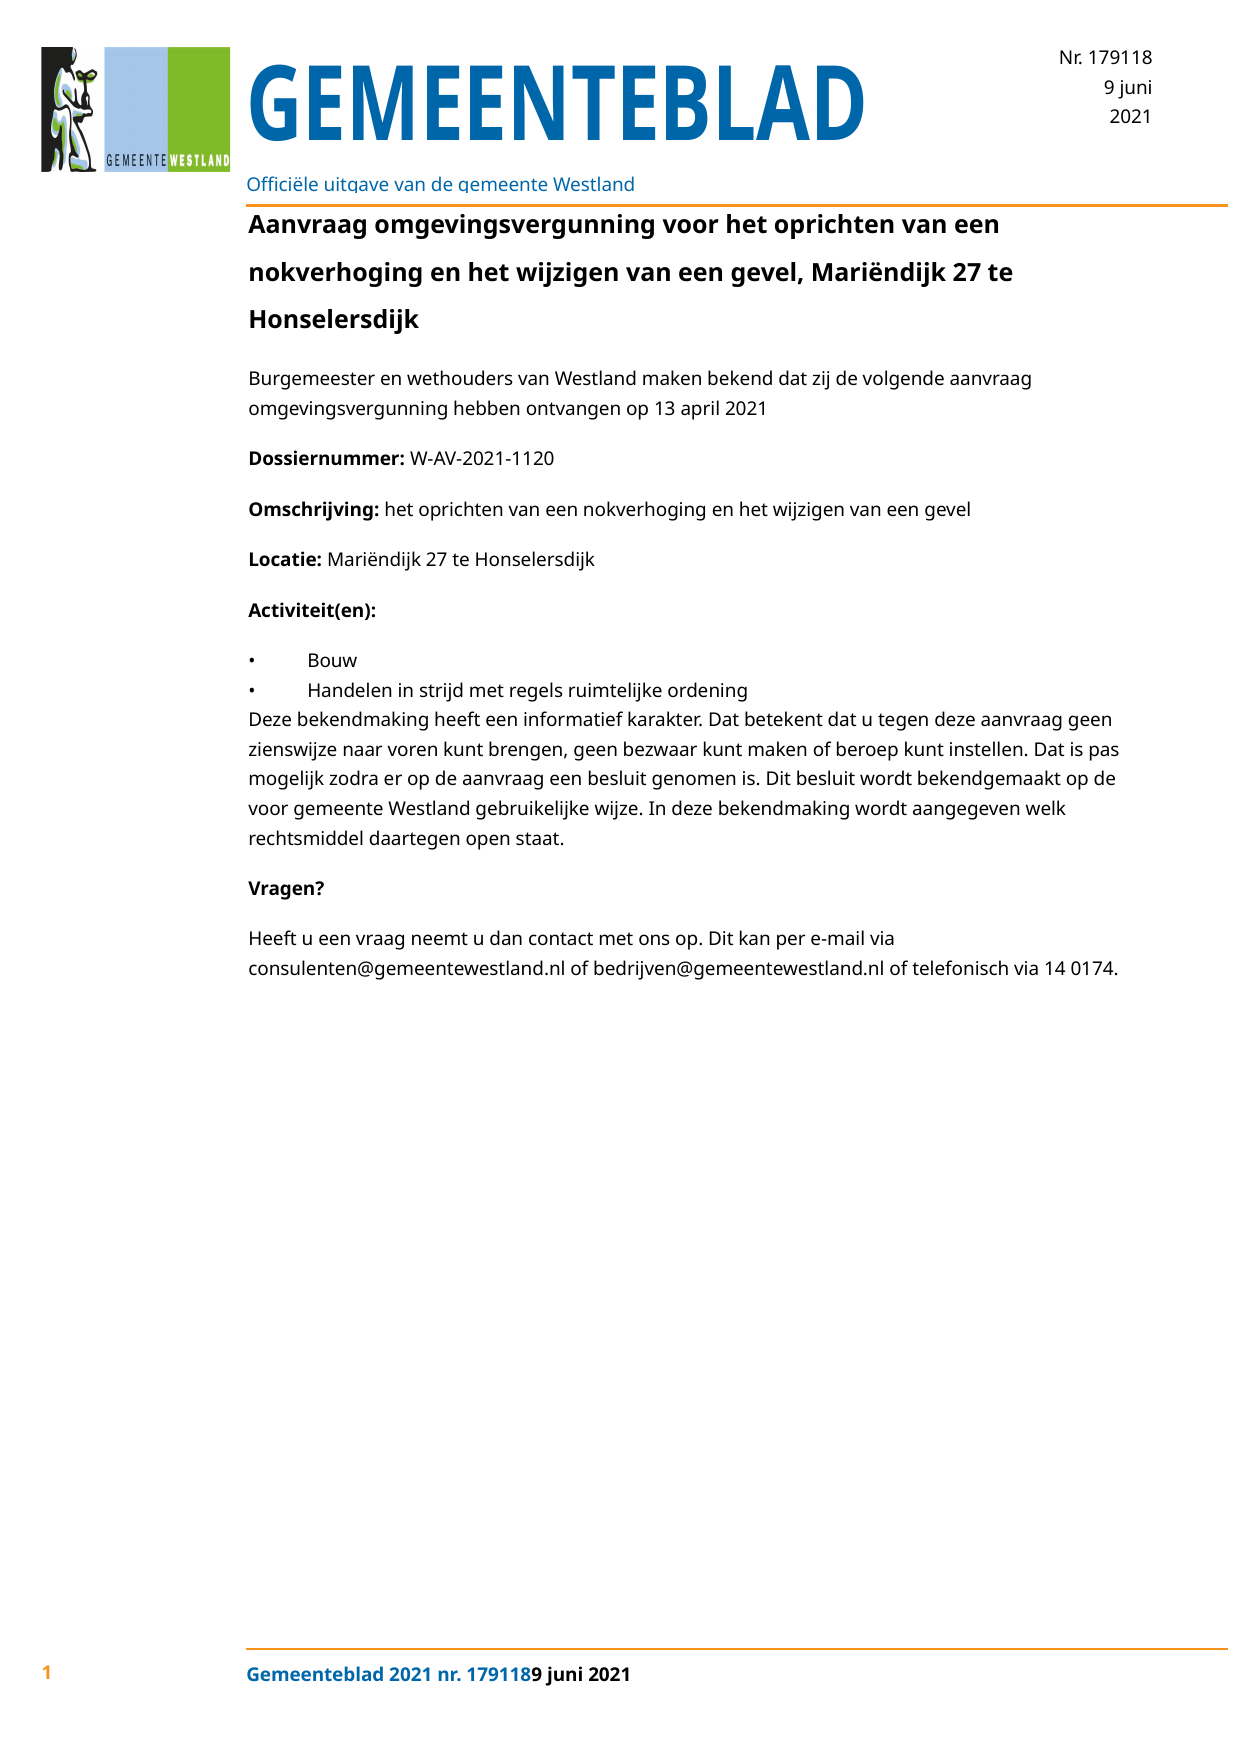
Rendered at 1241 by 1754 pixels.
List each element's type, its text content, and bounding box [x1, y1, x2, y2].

text Activiteit(en): [248, 597, 1152, 622]
picture [41, 47, 231, 172]
text Heeft u een vraag neemt u dan contact met ons op. Dit kan per e-mail via consulenten@gemeentewestland.nl of bedrijven@gemeentewestland.nl of telefonisch via 14 0174. [248, 926, 1152, 981]
list Handelen in strijd met regels ruimtelijke ordening [248, 677, 1152, 702]
text Aanvraag omgevingsvergunning voor het oprichten van een nokverhoging en het wijzigen van een gevel, Mariëndijk 27 te Honselersdijk [248, 207, 1152, 336]
text Omschrijving: het oprichten van een nokverhoging en het wijzigen van een gevel [248, 496, 1152, 522]
text Burgemeester en wethouders van Westland maken bekend dat zij de volgende aanvraag omgevingsvergunning hebben ontvangen op 13 april 2021 [248, 366, 1152, 421]
text Locatie: Mariëndijk 27 te Honselersdijk [248, 546, 1152, 572]
text Deze bekendmaking heeft een informatief karakter. Dat betekent dat u tegen deze aanvraag geen zienswijze naar voren kunt brengen, geen bezwaar kunt maken of beroep kunt instellen. Dat is pas mogelijk zodra er op de aanvraag een besluit genomen is. Dit besluit wordt bekendgemaakt op de voor gemeente Westland gebruikelijke wijze. In deze bekendmaking wordt aangegeven welk rechtsmiddel daartegen open staat. [248, 706, 1152, 850]
text Vragen? [248, 875, 1152, 901]
text Dossiernummer: W-AV-2021-1120 [248, 446, 1152, 471]
list Bouw [248, 647, 1152, 673]
